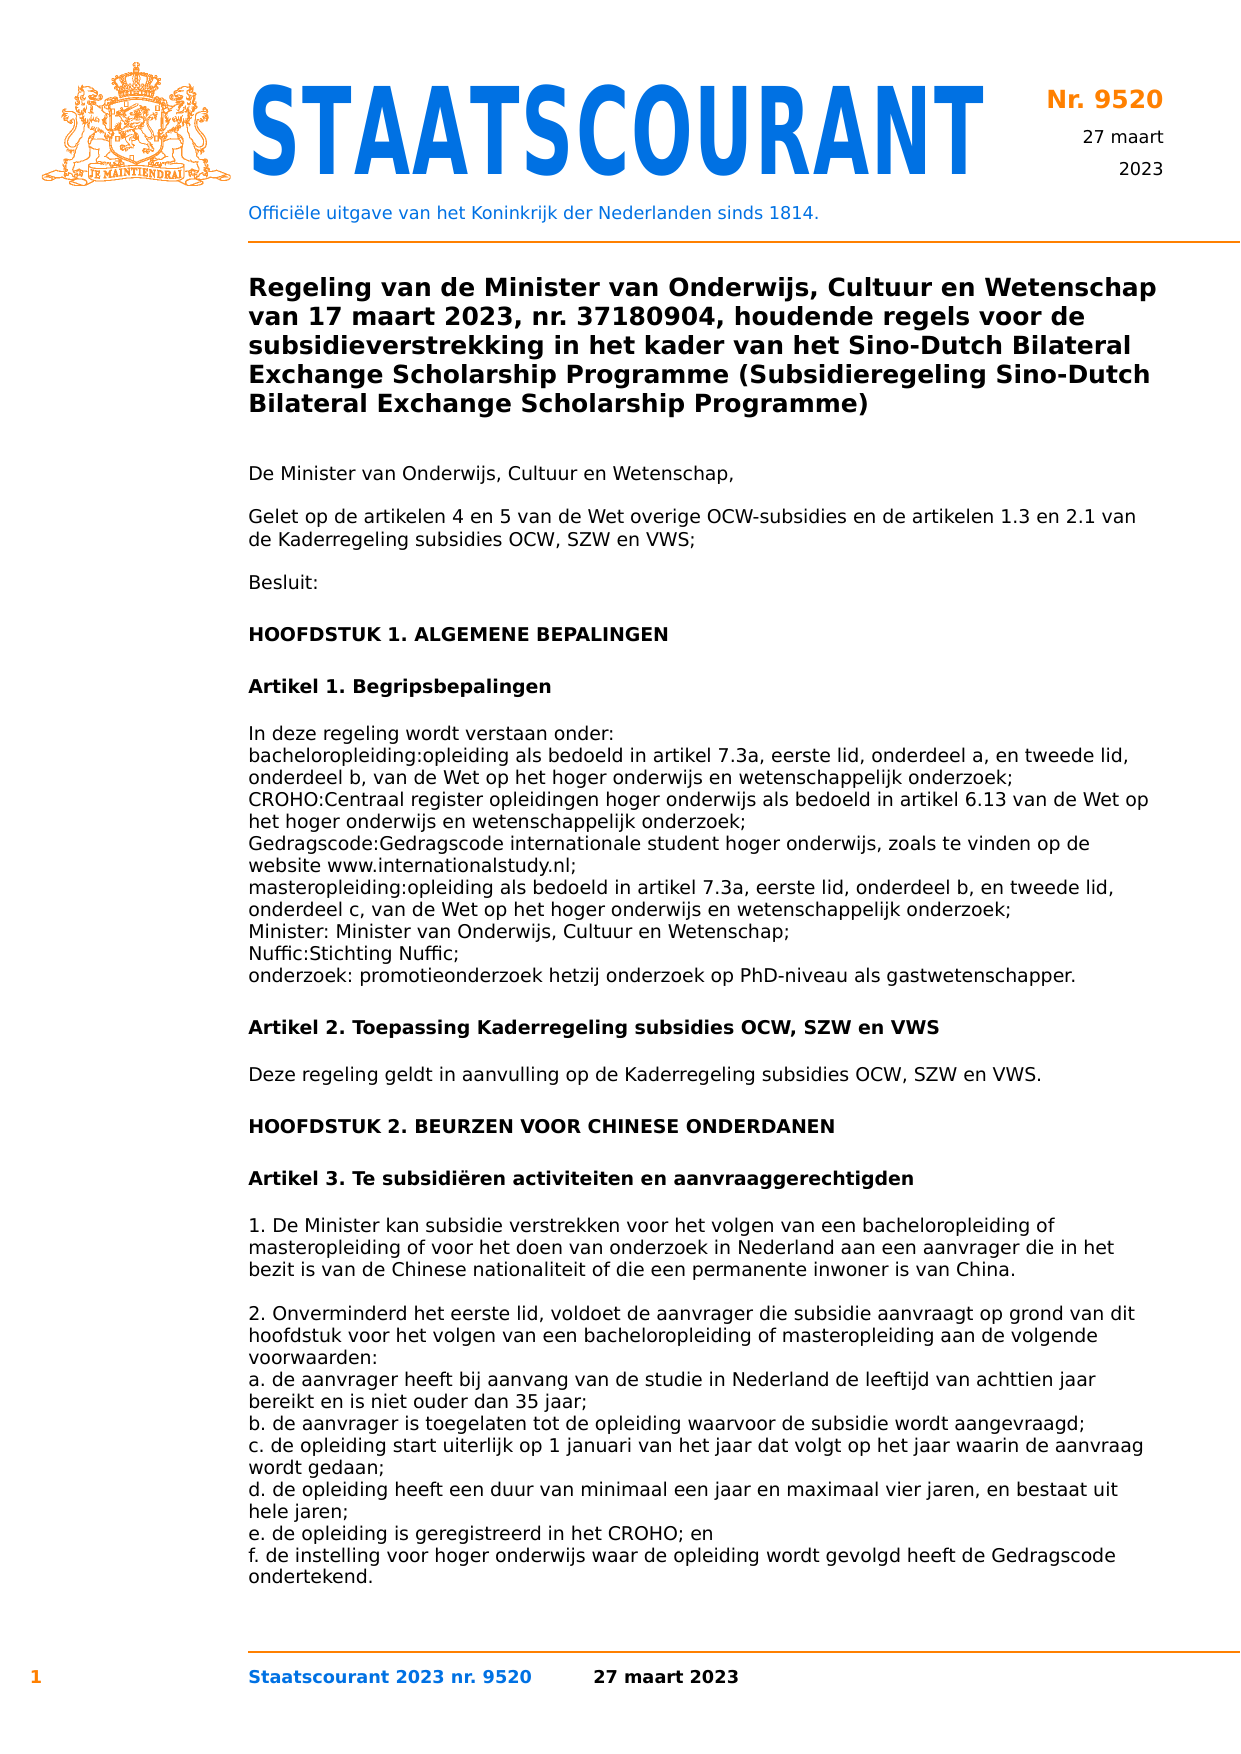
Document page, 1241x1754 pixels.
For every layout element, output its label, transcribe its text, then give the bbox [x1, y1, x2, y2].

subtitle HOOFDSTUK 1. ALGEMENE BEPALINGEN [248, 624, 1163, 646]
text Besluit: [248, 572, 1163, 594]
subtitle Artikel 3. Te subsidiëren activiteiten en aanvraaggerechtigden [248, 1168, 1163, 1190]
table_header Nr. 9520 [998, 62, 1240, 121]
text Deze regeling geldt in aanvulling op de Kaderregeling subsidies OCW, SZW en VWS. [248, 1064, 1163, 1086]
text Nuffic:Stichting Nuffic; [248, 943, 1163, 965]
table_cell 2023 [998, 153, 1240, 203]
text b. de aanvrager is toegelaten tot de opleiding waarvoor de subsidie wordt aangevraagd; [248, 1413, 1163, 1434]
text 1. De Minister kan subsidie verstrekken voor het volgen van een bacheloropleiding of masteropleiding of voor het doen van onderzoek in Nederland aan een aanvrager die in het bezit is van de Chinese nationaliteit of die een permanente inwoner is van China. [248, 1215, 1163, 1281]
subtitle Artikel 2. Toepassing Kaderregeling subsidies OCW, SZW en VWS [248, 1017, 1163, 1039]
table_header [25, 62, 248, 241]
text 2. Onverminderd het eerste lid, voldoet de aanvrager die subsidie aanvraagt op grond van dit hoofdstuk voor het volgen van een bacheloropleiding of masteropleiding aan de volgende voorwaarden: [248, 1303, 1163, 1369]
text Minister: Minister van Onderwijs, Cultuur en Wetenschap; [248, 921, 1163, 943]
text In deze regeling wordt verstaan onder: [248, 723, 1163, 745]
subtitle Regeling van de Minister van Onderwijs, Cultuur en Wetenschap van 17 maart 2023, nr. 37180904, houdende regels voor de subsidieverstrekking in het kader van het Sino-Dutch Bilateral Exchange Scholarship Programme (Subsidieregeling Sino-Dutch Bilateral Exchange Scholarship Programme) [248, 273, 1163, 419]
text bacheloropleiding:opleiding als bedoeld in artikel 7.3a, eerste lid, onderdeel a, en tweede lid, onderdeel b, van de Wet op het hoger onderwijs en wetenschappelijk onderzoek; [248, 745, 1163, 789]
text e. de opleiding is geregistreerd in het CROHO; en [248, 1522, 1163, 1544]
text Gelet op de artikelen 4 en 5 van de Wet overige OCW-subsidies en de artikelen 1.3 en 2.1 van de Kaderregeling subsidies OCW, SZW en VWS; [248, 506, 1163, 550]
table_cell 27 maart [998, 121, 1240, 153]
table_header STAATSCOURANT [248, 62, 998, 203]
subtitle HOOFDSTUK 2. BEURZEN VOOR CHINESE ONDERDANEN [248, 1116, 1163, 1138]
text c. de opleiding start uiterlijk op 1 januari van het jaar dat volgt op het jaar waarin de aanvraag wordt gedaan; [248, 1434, 1163, 1478]
text d. de opleiding heeft een duur van minimaal een jaar en maximaal vier jaren, en bestaat uit hele jaren; [248, 1478, 1163, 1522]
text CROHO:Centraal register opleidingen hoger onderwijs als bedoeld in artikel 6.13 van de Wet op het hoger onderwijs en wetenschappelijk onderzoek; [248, 789, 1163, 833]
text f. de instelling voor hoger onderwijs waar de opleiding wordt gevolgd heeft de Gedragscode ondertekend. [248, 1544, 1163, 1588]
table_cell Officiële uitgave van het Koninkrijk der Nederlanden sinds 1814. [248, 203, 1240, 241]
picture [41, 62, 231, 186]
text De Minister van Onderwijs, Cultuur en Wetenschap, [248, 463, 1163, 484]
subtitle Artikel 1. Begripsbepalingen [248, 676, 1163, 698]
text onderzoek: promotieonderzoek hetzij onderzoek op PhD-niveau als gastwetenschapper. [248, 965, 1163, 987]
text a. de aanvrager heeft bij aanvang van de studie in Nederland de leeftijd van achttien jaar bereikt en is niet ouder dan 35 jaar; [248, 1369, 1163, 1413]
text masteropleiding:opleiding als bedoeld in artikel 7.3a, eerste lid, onderdeel b, en tweede lid, onderdeel c, van de Wet op het hoger onderwijs en wetenschappelijk onderzoek; [248, 877, 1163, 921]
text Gedragscode:Gedragscode internationale student hoger onderwijs, zoals te vinden op de website www.internationalstudy.nl; [248, 833, 1163, 877]
